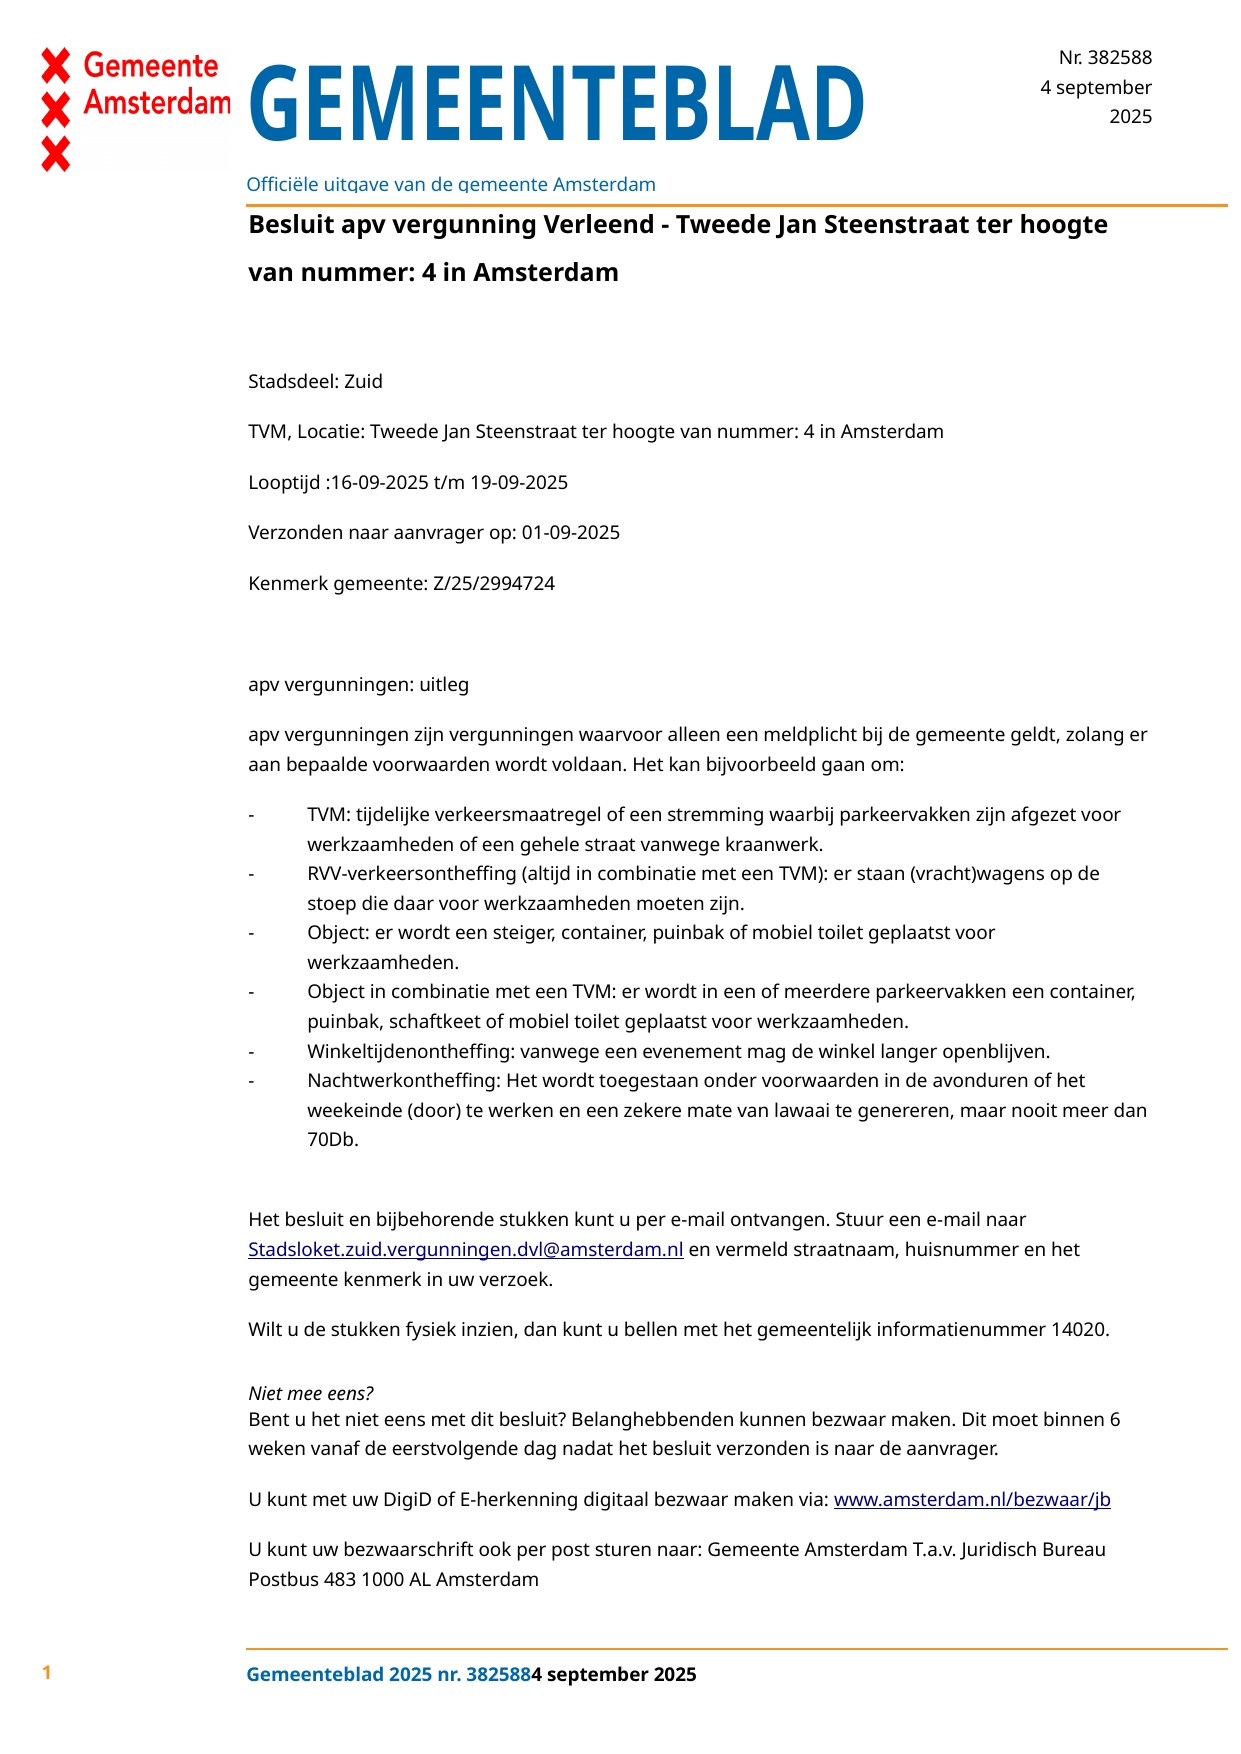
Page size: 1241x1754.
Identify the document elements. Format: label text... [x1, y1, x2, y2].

list TVM: tijdelijke verkeersmaatregel of een stremming waarbij parkeervakken zijn afgezet voor werkzaamheden of een gehele straat vanwege kraanwerk. [248, 801, 1152, 857]
text Kenmerk gemeente: Z/25/2994724 [248, 570, 1152, 596]
list RVV-verkeersontheffing (altijd in combinatie met een TVM): er staan (vracht)wagens op de stoep die daar voor werkzaamheden moeten zijn. [248, 860, 1152, 916]
text U kunt uw bezwaarschrift ook per post sturen naar: Gemeente Amsterdam T.a.v. Juridisch Bureau Postbus 483 1000 AL Amsterdam [248, 1536, 1152, 1592]
list Object: er wordt een steiger, container, puinbak of mobiel toilet geplaatst voor werkzaamheden. [248, 919, 1152, 975]
list Winkeltijdenontheffing: vanwege een evenement mag de winkel langer openblijven. [248, 1038, 1152, 1064]
text Verzonden naar aanvrager op: 01-09-2025 [248, 519, 1152, 545]
picture [41, 47, 231, 172]
text apv vergunningen: uitleg [248, 671, 1152, 697]
text Besluit apv vergunning Verleend - Tweede Jan Steenstraat ter hoogte van nummer: 4 in Amsterdam [248, 207, 1152, 288]
list Nachtwerkontheffing: Het wordt toegestaan onder voorwaarden in de avonduren of het weekeinde (door) te werken en een zekere mate van lawaai te genereren, maar nooit meer dan 70Db. [248, 1067, 1152, 1152]
text Niet mee eens? [248, 1380, 1152, 1406]
text Stadsdeel: Zuid [248, 368, 1152, 394]
text U kunt met uw DigiD of E-herkenning digitaal bezwaar maken via: www.amsterdam.nl/bezwaar/jb [248, 1486, 1152, 1512]
text Het besluit en bijbehorende stukken kunt u per e-mail ontvangen. Stuur een e-mail naar Stadsloket.zuid.vergunningen.dvl@amsterdam.nl en vermeld straatnaam, huisnummer en het gemeente kenmerk in uw verzoek. [248, 1207, 1152, 1292]
text apv vergunningen zijn vergunningen waarvoor alleen een meldplicht bij de gemeente geldt, zolang er aan bepaalde voorwaarden wordt voldaan. Het kan bijvoorbeeld gaan om: [248, 721, 1152, 777]
text Wilt u de stukken fysiek inzien, dan kunt u bellen met het gemeentelijk informatienummer 14020. [248, 1316, 1152, 1342]
text TVM, Locatie: Tweede Jan Steenstraat ter hoogte van nummer: 4 in Amsterdam [248, 419, 1152, 444]
text Looptijd :16-09-2025 t/m 19-09-2025 [248, 469, 1152, 495]
text Bent u het niet eens met dit besluit? Belanghebbenden kunnen bezwaar maken. Dit moet binnen 6 weken vanaf de eerstvolgende dag nadat het besluit verzonden is naar de aanvrager. [248, 1406, 1152, 1461]
list Object in combinatie met een TVM: er wordt in een of meerdere parkeervakken een container, puinbak, schaftkeet of mobiel toilet geplaatst voor werkzaamheden. [248, 979, 1152, 1034]
